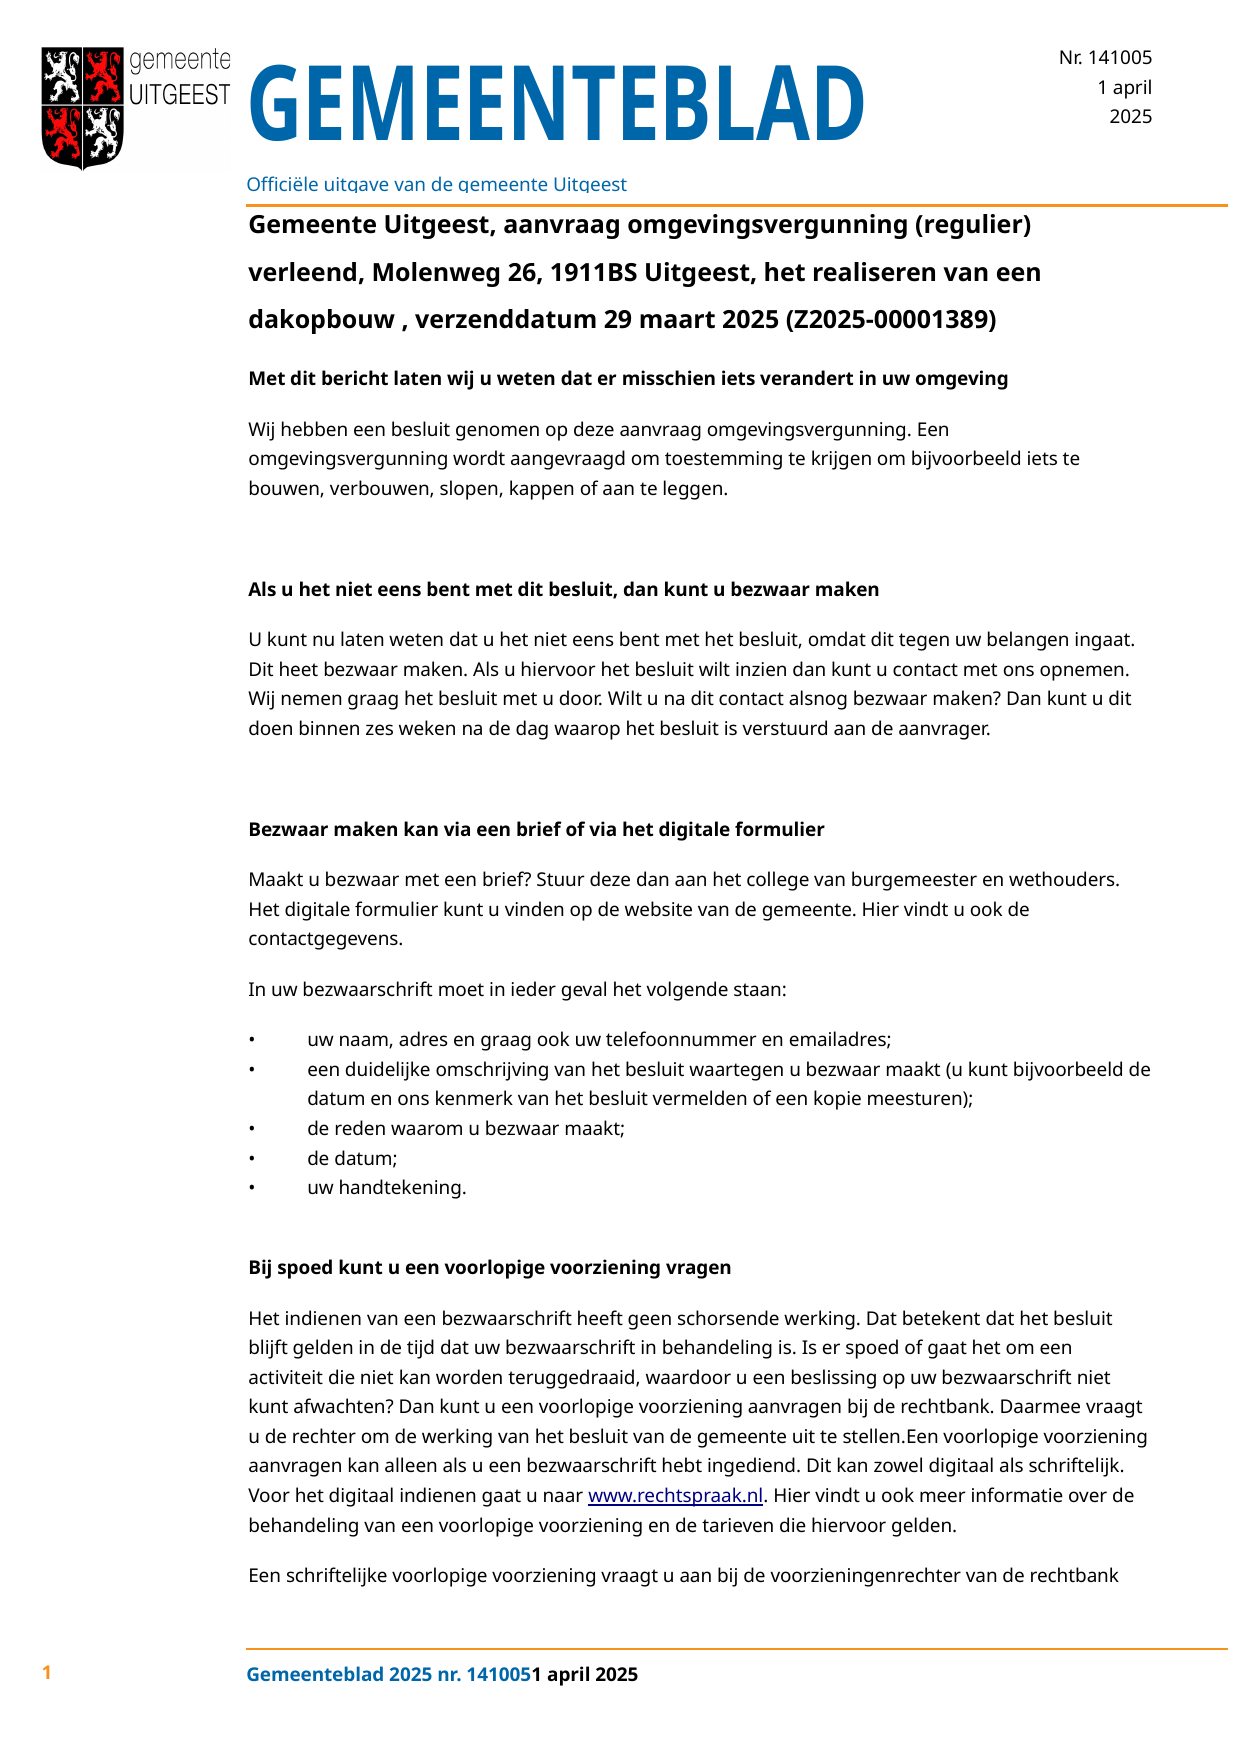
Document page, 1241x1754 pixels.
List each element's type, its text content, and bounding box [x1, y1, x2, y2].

list uw naam, adres en graag ook uw telefoonnummer en emailadres; [248, 1026, 1152, 1052]
list de datum; [248, 1145, 1152, 1170]
text Gemeente Uitgeest, aanvraag omgevingsvergunning (regulier) verleend, Molenweg 26, 1911BS Uitgeest, het realiseren van een dakopbouw , verzenddatum 29 maart 2025 (Z2025-00001389) [248, 207, 1152, 336]
text Bezwaar maken kan via een brief of via het digitale formulier [248, 816, 1152, 842]
picture [41, 47, 231, 172]
text Maakt u bezwaar met een brief? Stuur deze dan aan het college van burgemeester en wethouders. Het digitale formulier kunt u vinden op de website van de gemeente. Hier vindt u ook de contactgegevens. [248, 866, 1152, 951]
text In uw bezwaarschrift moet in ieder geval het volgende staan: [248, 976, 1152, 1002]
text Met dit bericht laten wij u weten dat er misschien iets verandert in uw omgeving [248, 366, 1152, 391]
text Wij hebben een besluit genomen op deze aanvraag omgevingsvergunning. Een omgevingsvergunning wordt aangevraagd om toestemming te krijgen om bijvoorbeeld iets te bouwen, verbouwen, slopen, kappen of aan te leggen. [248, 416, 1152, 501]
list uw handtekening. [248, 1174, 1152, 1200]
text Het indienen van een bezwaarschrift heeft geen schorsende werking. Dat betekent dat het besluit blijft gelden in de tijd dat uw bezwaarschrift in behandeling is. Is er spoed of gaat het om een activiteit die niet kan worden teruggedraaid, waardoor u een beslissing op uw bezwaarschrift niet kunt afwachten? Dan kunt u een voorlopige voorziening aanvragen bij de rechtbank. Daarmee vraagt u de rechter om de werking van het besluit van de gemeente uit te stellen.Een voorlopige voorziening aanvragen kan alleen als u een bezwaarschrift hebt ingediend. Dit kan zowel digitaal als schriftelijk. Voor het digitaal indienen gaat u naar www.rechtspraak.nl. Hier vindt u ook meer informatie over de behandeling van een voorlopige voorziening en de tarieven die hiervoor gelden. [248, 1305, 1152, 1537]
list een duidelijke omschrijving van het besluit waartegen u bezwaar maakt (u kunt bijvoorbeeld de datum en ons kenmerk van het besluit vermelden of een kopie meesturen); [248, 1056, 1152, 1111]
list de reden waarom u bezwaar maakt; [248, 1115, 1152, 1141]
text Bij spoed kunt u een voorlopige voorziening vragen [248, 1254, 1152, 1280]
text Als u het niet eens bent met dit besluit, dan kunt u bezwaar maken [248, 576, 1152, 602]
text U kunt nu laten weten dat u het niet eens bent met het besluit, omdat dit tegen uw belangen ingaat. Dit heet bezwaar maken. Als u hiervoor het besluit wilt inzien dan kunt u contact met ons opnemen. Wij nemen graag het besluit met u door. Wilt u na dit contact alsnog bezwaar maken? Dan kunt u dit doen binnen zes weken na de dag waarop het besluit is verstuurd aan de aanvrager. [248, 626, 1152, 741]
text Een schriftelijke voorlopige voorziening vraagt u aan bij de voorzieningenrechter van de rechtbank [248, 1562, 1152, 1588]
